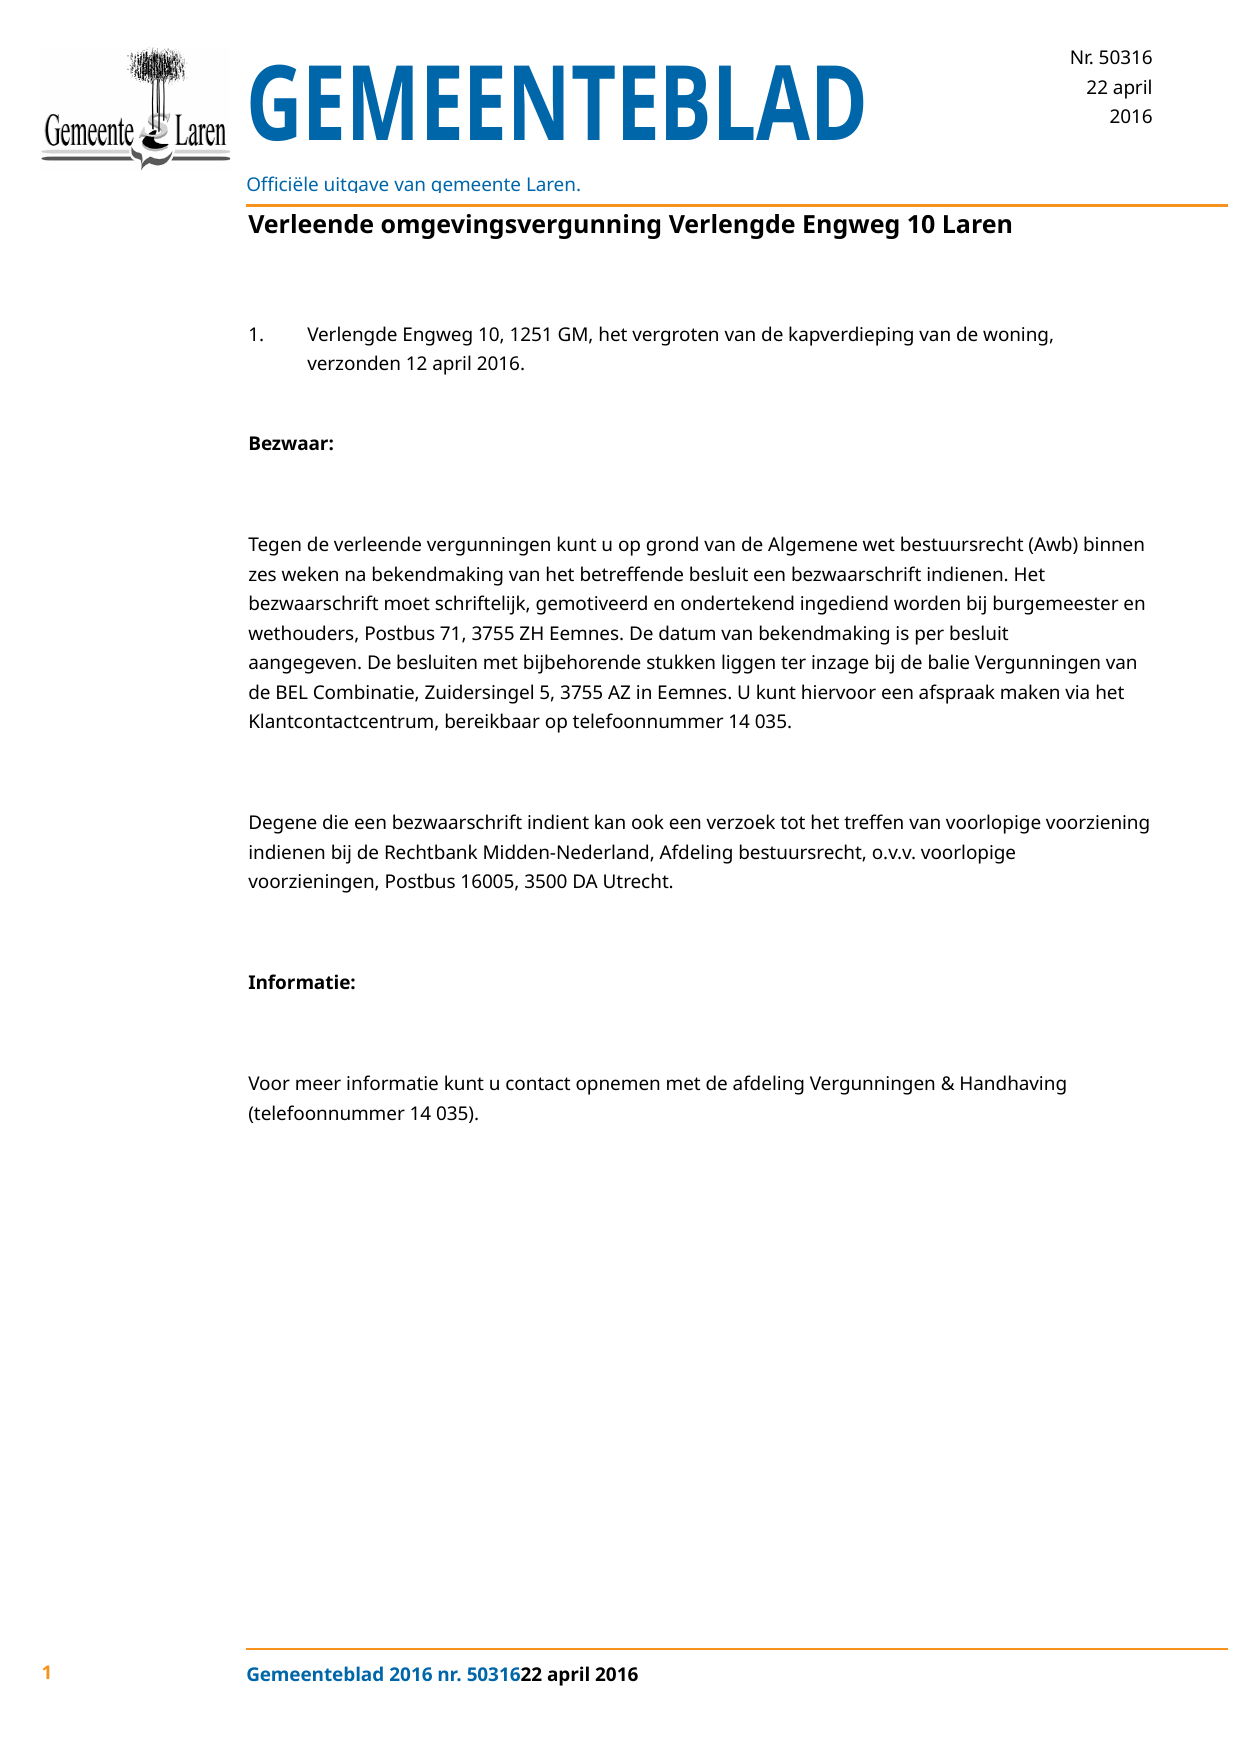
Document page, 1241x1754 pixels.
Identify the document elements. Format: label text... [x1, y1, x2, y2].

text Tegen de verleende vergunningen kunt u op grond van de Algemene wet bestuursrecht (Awb) binnen zes weken na bekendmaking van het betreffende besluit een bezwaarschrift indienen. Het bezwaarschrift moet schriftelijk, gemotiveerd en ondertekend ingediend worden bij burgemeester en wethouders, Postbus 71, 3755 ZH Eemnes. De datum van bekendmaking is per besluit aangegeven. De besluiten met bijbehorende stukken liggen ter inzage bij de balie Vergunningen van de BEL Combinatie, Zuidersingel 5, 3755 AZ in Eemnes. U kunt hiervoor een afspraak maken via het Klantcontactcentrum, bereikbaar op telefoonnummer 14 035. [248, 531, 1152, 734]
text Voor meer informatie kunt u contact opnemen met de afdeling Vergunningen & Handhaving (telefoonnummer 14 035). [248, 1070, 1152, 1126]
picture [41, 47, 231, 172]
text Degene die een bezwaarschrift indient kan ook een verzoek tot het treffen van voorlopige voorziening indienen bij de Rechtbank Midden-Nederland, Afdeling bestuursrecht, o.v.v. voorlopige voorzieningen, Postbus 16005, 3500 DA Utrecht. [248, 809, 1152, 894]
text Bezwaar: [248, 430, 1152, 456]
text Verleende omgevingsvergunning Verlengde Engweg 10 Laren [248, 207, 1152, 241]
text Informatie: [248, 969, 1152, 995]
list Verlengde Engweg 10, 1251 GM, het vergroten van de kapverdieping van de woning, verzonden 12 april 2016. [248, 321, 1152, 376]
